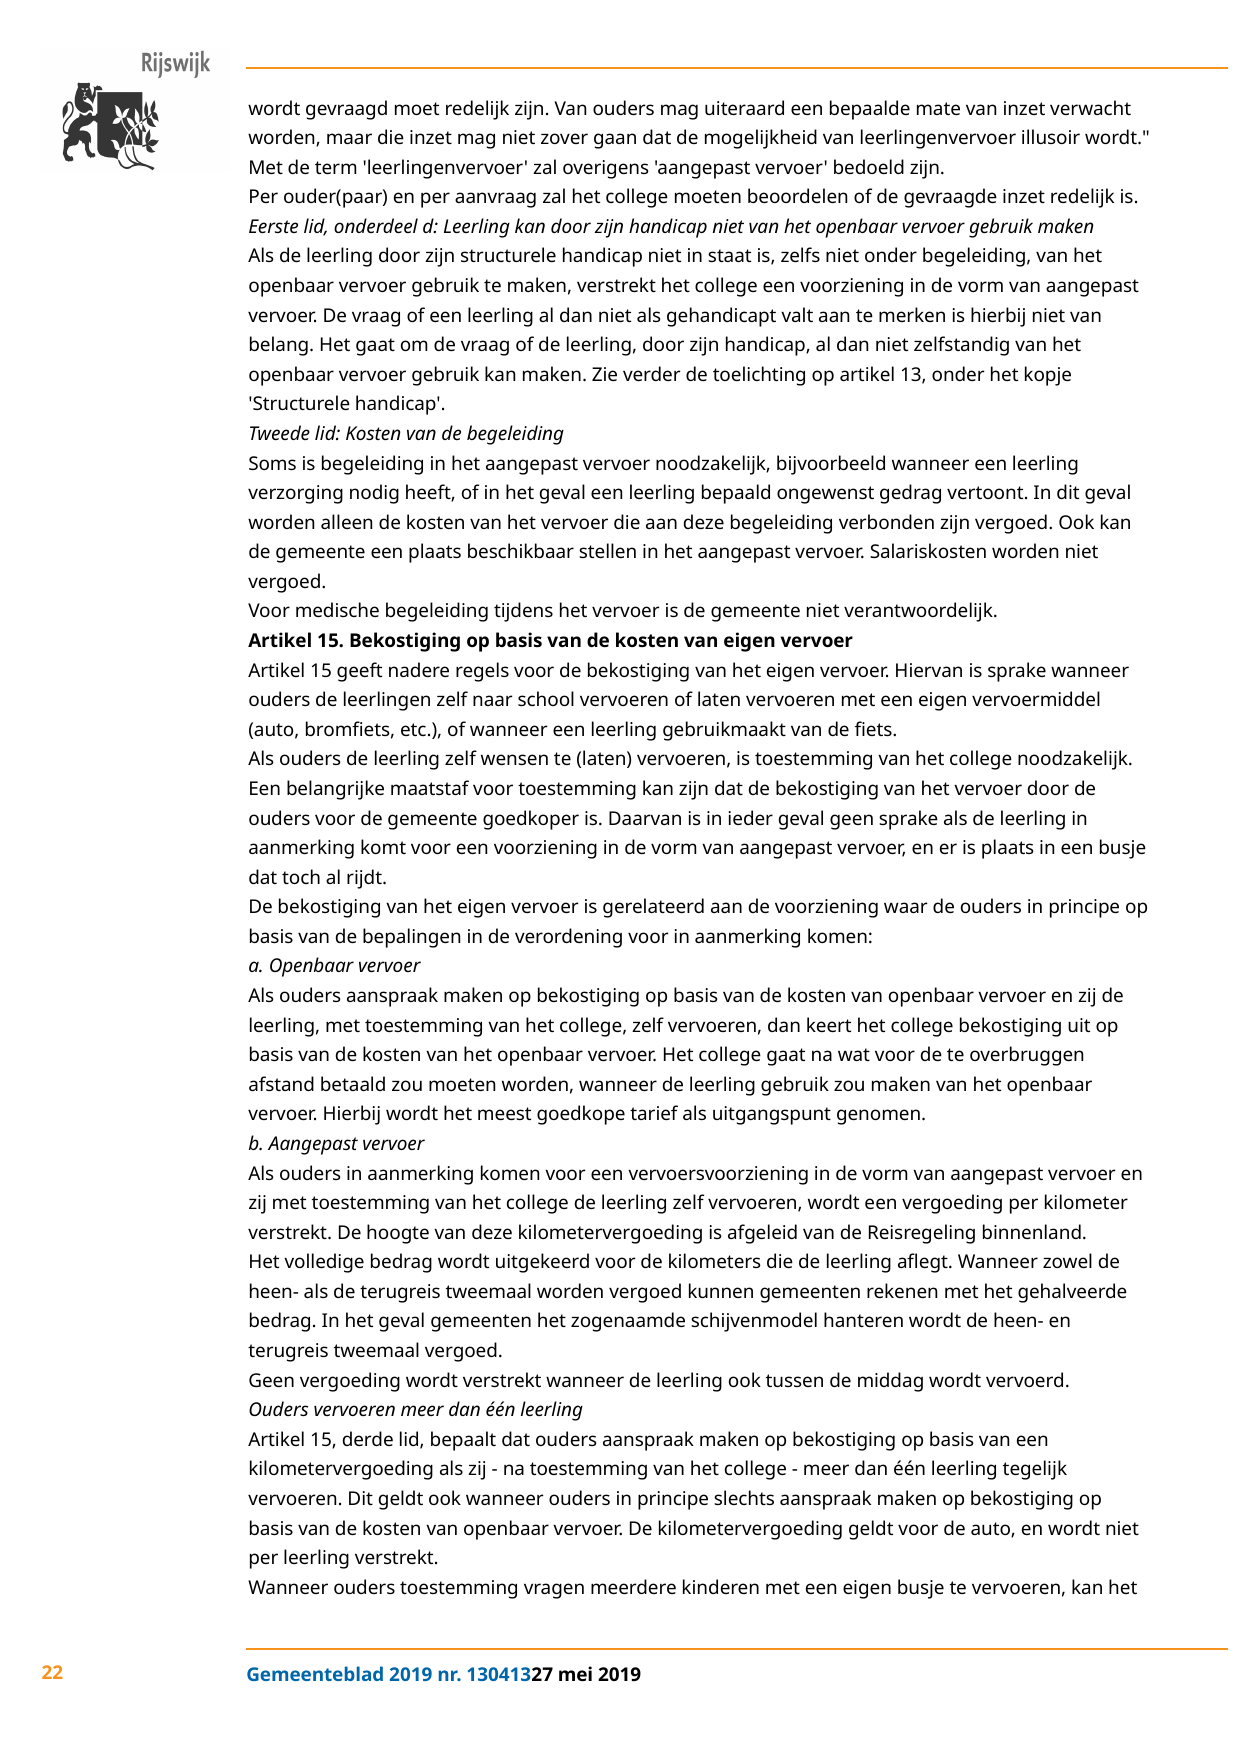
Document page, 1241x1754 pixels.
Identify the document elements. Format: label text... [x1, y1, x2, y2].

text Als ouders de leerling zelf wensen te (laten) vervoeren, is toestemming van het college noodzakelijk. Een belangrijke maatstaf voor toestemming kan zijn dat de bekostiging van het vervoer door de ouders voor de gemeente goedkoper is. Daarvan is in ieder geval geen sprake als de leerling in aanmerking komt voor een voorziening in de vorm van aangepast vervoer, en er is plaats in een busje dat toch al rijdt. [248, 746, 1152, 890]
text Als ouders in aanmerking komen voor een vervoersvoorziening in de vorm van aangepast vervoer en zij met toestemming van het college de leerling zelf vervoeren, wordt een vergoeding per kilometer verstrekt. De hoogte van deze kilometervergoeding is afgeleid van de Reisregeling binnenland. [248, 1160, 1152, 1245]
text De bekostiging van het eigen vervoer is gerelateerd aan de voorziening waar de ouders in principe op basis van de bepalingen in de verordening voor in aanmerking komen: [248, 893, 1152, 949]
picture [41, 47, 231, 172]
text Tweede lid: Kosten van de begeleiding [248, 420, 1152, 446]
text Soms is begeleiding in het aangepast vervoer noodzakelijk, bijvoorbeeld wanneer een leerling verzorging nodig heeft, of in het geval een leerling bepaald ongewenst gedrag vertoont. In dit geval worden alleen de kosten van het vervoer die aan deze begeleiding verbonden zijn vergoed. Ook kan de gemeente een plaats beschikbaar stellen in het aangepast vervoer. Salariskosten worden niet vergoed. [248, 450, 1152, 594]
text wordt gevraagd moet redelijk zijn. Van ouders mag uiteraard een bepaalde mate van inzet verwacht worden, maar die inzet mag niet zover gaan dat de mogelijkheid van leerlingenvervoer illusoir wordt." [248, 95, 1152, 150]
text Met de term 'leerlingenvervoer' zal overigens 'aangepast vervoer' bedoeld zijn. [248, 154, 1152, 180]
text Als ouders aanspraak maken op bekostiging op basis van de kosten van openbaar vervoer en zij de leerling, met toestemming van het college, zelf vervoeren, dan keert het college bekostiging uit op basis van de kosten van het openbaar vervoer. Het college gaat na wat voor de te overbruggen afstand betaald zou moeten worden, wanneer de leerling gebruik zou maken van het openbaar vervoer. Hierbij wordt het meest goedkope tarief als uitgangspunt genomen. [248, 982, 1152, 1126]
text Ouders vervoeren meer dan één leerling [248, 1396, 1152, 1422]
text Artikel 15 geeft nadere regels voor de bekostiging van het eigen vervoer. Hiervan is sprake wanneer ouders de leerlingen zelf naar school vervoeren of laten vervoeren met een eigen vervoermiddel (auto, bromfiets, etc.), of wanneer een leerling gebruikmaakt van de fiets. [248, 657, 1152, 742]
text Als de leerling door zijn structurele handicap niet in staat is, zelfs niet onder begeleiding, van het openbaar vervoer gebruik te maken, verstrekt het college een voorziening in de vorm van aangepast vervoer. De vraag of een leerling al dan niet als gehandicapt valt aan te merken is hierbij niet van belang. Het gaat om de vraag of de leerling, door zijn handicap, al dan niet zelfstandig van het openbaar vervoer gebruik kan maken. Zie verder de toelichting op artikel 13, onder het kopje 'Structurele handicap'. [248, 243, 1152, 416]
text b. Aangepast vervoer [248, 1130, 1152, 1156]
text a. Openbaar vervoer [248, 953, 1152, 978]
text Voor medische begeleiding tijdens het vervoer is de gemeente niet verantwoordelijk. [248, 598, 1152, 623]
text Eerste lid, onderdeel d: Leerling kan door zijn handicap niet van het openbaar vervoer gebruik maken [248, 213, 1152, 239]
text Wanneer ouders toestemming vragen meerdere kinderen met een eigen busje te vervoeren, kan het [248, 1574, 1152, 1600]
text Het volledige bedrag wordt uitgekeerd voor de kilometers die de leerling aflegt. Wanneer zowel de heen- als de terugreis tweemaal worden vergoed kunnen gemeenten rekenen met het gehalveerde bedrag. In het geval gemeenten het zogenaamde schijvenmodel hanteren wordt de heen- en terugreis tweemaal vergoed. [248, 1248, 1152, 1363]
text Artikel 15. Bekostiging op basis van de kosten van eigen vervoer [248, 627, 1152, 653]
text Per ouder(paar) en per aanvraag zal het college moeten beoordelen of de gevraagde inzet redelijk is. [248, 183, 1152, 209]
text Geen vergoeding wordt verstrekt wanneer de leerling ook tussen de middag wordt vervoerd. [248, 1367, 1152, 1393]
text Artikel 15, derde lid, bepaalt dat ouders aanspraak maken op bekostiging op basis van een kilometervergoeding als zij - na toestemming van het college - meer dan één leerling tegelijk vervoeren. Dit geldt ook wanneer ouders in principe slechts aanspraak maken op bekostiging op basis van de kosten van openbaar vervoer. De kilometervergoeding geldt voor de auto, en wordt niet per leerling verstrekt. [248, 1426, 1152, 1570]
